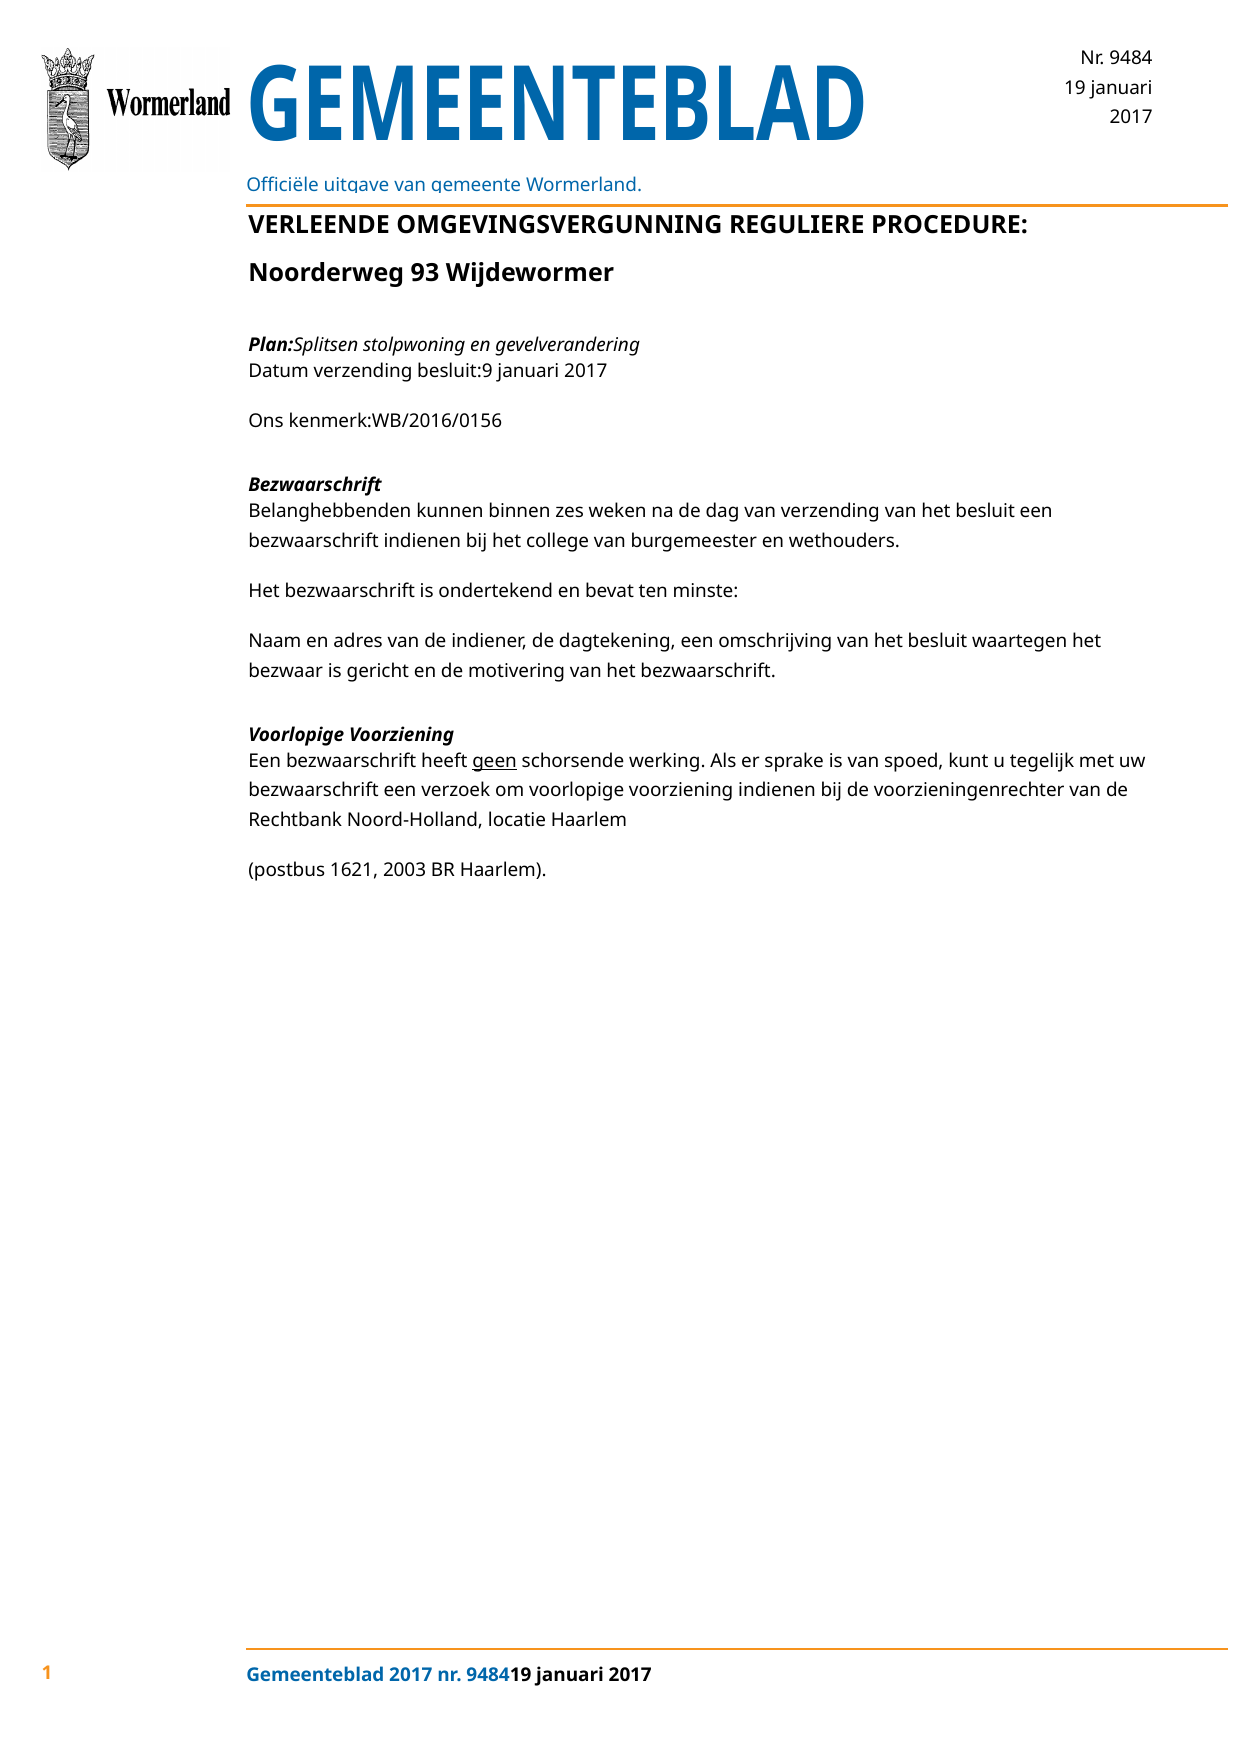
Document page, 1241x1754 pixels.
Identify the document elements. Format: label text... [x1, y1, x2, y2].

text Naam en adres van de indiener, de dagtekening, een omschrijving van het besluit waartegen het bezwaar is gericht en de motivering van het bezwaarschrift. [248, 628, 1152, 683]
text (postbus 1621, 2003 BR Haarlem). [248, 857, 1152, 882]
text Plan:Splitsen stolpwoning en gevelverandering [248, 331, 1152, 357]
text Ons kenmerk:WB/2016/0156 [248, 408, 1152, 433]
text Voorlopige Voorziening [248, 721, 1152, 747]
text Een bezwaarschrift heeft geen schorsende werking. Als er sprake is van spoed, kunt u tegelijk met uw bezwaarschrift een verzoek om voorlopige voorziening indienen bij de voorzieningenrechter van de Rechtbank Noord-Holland, locatie Haarlem [248, 747, 1152, 832]
text VERLEENDE OMGEVINGSVERGUNNING REGULIERE PROCEDURE: Noorderweg 93 Wijdewormer [248, 207, 1152, 288]
text Datum verzending besluit:9 januari 2017 [248, 357, 1152, 383]
text Belanghebbenden kunnen binnen zes weken na de dag van verzending van het besluit een bezwaarschrift indienen bij het college van burgemeester en wethouders. [248, 497, 1152, 553]
text Het bezwaarschrift is ondertekend en bevat ten minste: [248, 577, 1152, 603]
picture [41, 47, 231, 172]
text Bezwaarschrift [248, 472, 1152, 497]
